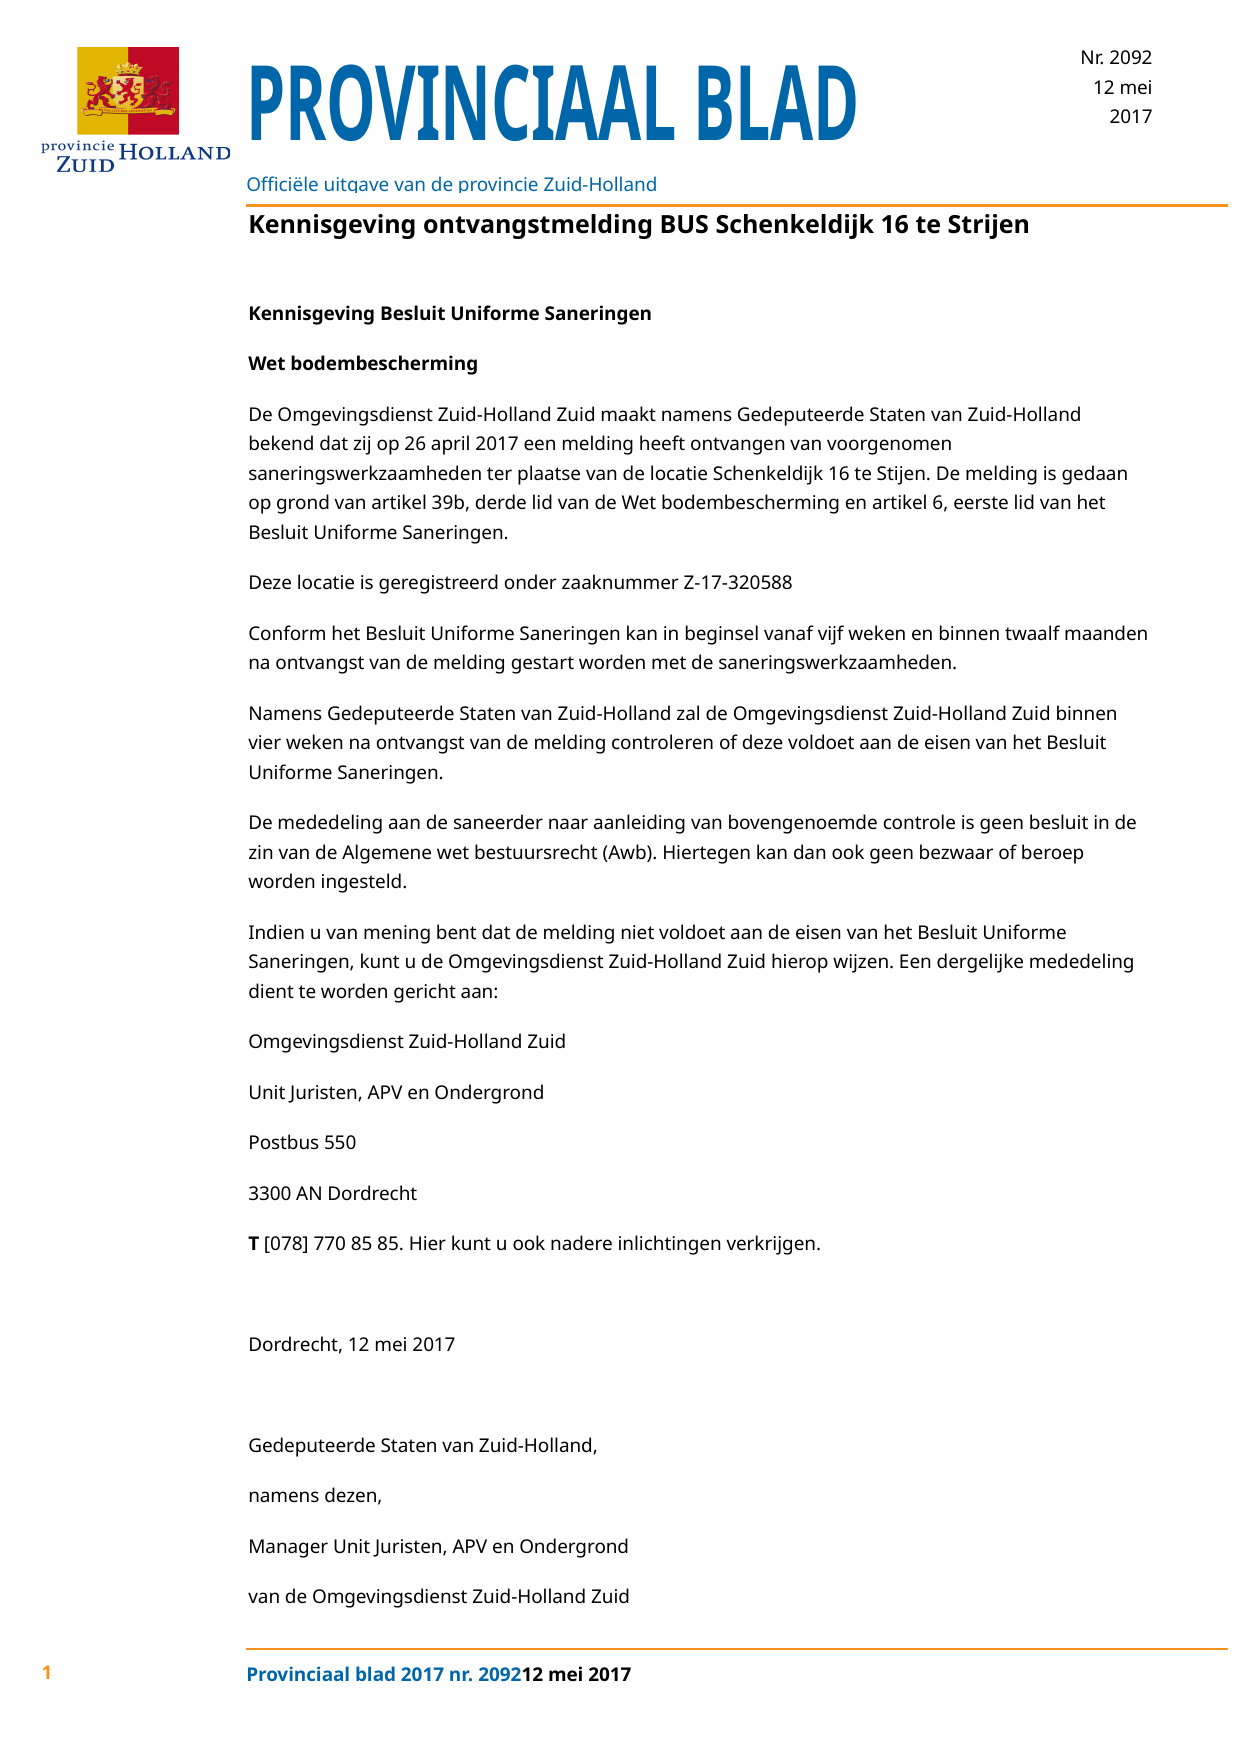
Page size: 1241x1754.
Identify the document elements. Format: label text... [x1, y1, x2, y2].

text Conform het Besluit Uniforme Saneringen kan in beginsel vanaf vijf weken en binnen twaalf maanden na ontvangst van de melding gestart worden met de saneringswerkzaamheden. [248, 620, 1152, 675]
text Kennisgeving Besluit Uniforme Saneringen [248, 300, 1152, 326]
text van de Omgevingsdienst Zuid-Holland Zuid [248, 1583, 1152, 1609]
text 3300 AN Dordrecht [248, 1180, 1152, 1206]
text Unit Juristen, APV en Ondergrond [248, 1079, 1152, 1105]
text Postbus 550 [248, 1129, 1152, 1155]
text Omgevingsdienst Zuid-Holland Zuid [248, 1029, 1152, 1054]
text Gedeputeerde Staten van Zuid-Holland, [248, 1432, 1152, 1458]
text De Omgevingsdienst Zuid-Holland Zuid maakt namens Gedeputeerde Staten van Zuid-Holland bekend dat zij op 26 april 2017 een melding heeft ontvangen van voorgenomen saneringswerkzaamheden ter plaatse van de locatie Schenkeldijk 16 te Stijen. De melding is gedaan op grond van artikel 39b, derde lid van de Wet bodembescherming en artikel 6, eerste lid van het Besluit Uniforme Saneringen. [248, 401, 1152, 545]
text Namens Gedeputeerde Staten van Zuid-Holland zal de Omgevingsdienst Zuid-Holland Zuid binnen vier weken na ontvangst van de melding controleren of deze voldoet aan de eisen van het Besluit Uniforme Saneringen. [248, 700, 1152, 785]
text Indien u van mening bent dat de melding niet voldoet aan de eisen van het Besluit Uniforme Saneringen, kunt u de Omgevingsdienst Zuid-Holland Zuid hierop wijzen. Een dergelijke mededeling dient te worden gericht aan: [248, 919, 1152, 1004]
text Dordrecht, 12 mei 2017 [248, 1331, 1152, 1357]
text Manager Unit Juristen, APV en Ondergrond [248, 1533, 1152, 1558]
text T [078] 770 85 85. Hier kunt u ook nadere inlichtingen verkrijgen. [248, 1230, 1152, 1256]
text Deze locatie is geregistreerd onder zaaknummer Z-17-320588 [248, 569, 1152, 595]
text Wet bodembescherming [248, 350, 1152, 376]
text Kennisgeving ontvangstmelding BUS Schenkeldijk 16 te Strijen [248, 207, 1152, 241]
text namens dezen, [248, 1482, 1152, 1508]
picture [41, 47, 231, 172]
text De mededeling aan de saneerder naar aanleiding van bovengenoemde controle is geen besluit in de zin van de Algemene wet bestuursrecht (Awb). Hiertegen kan dan ook geen bezwaar of beroep worden ingesteld. [248, 809, 1152, 894]
